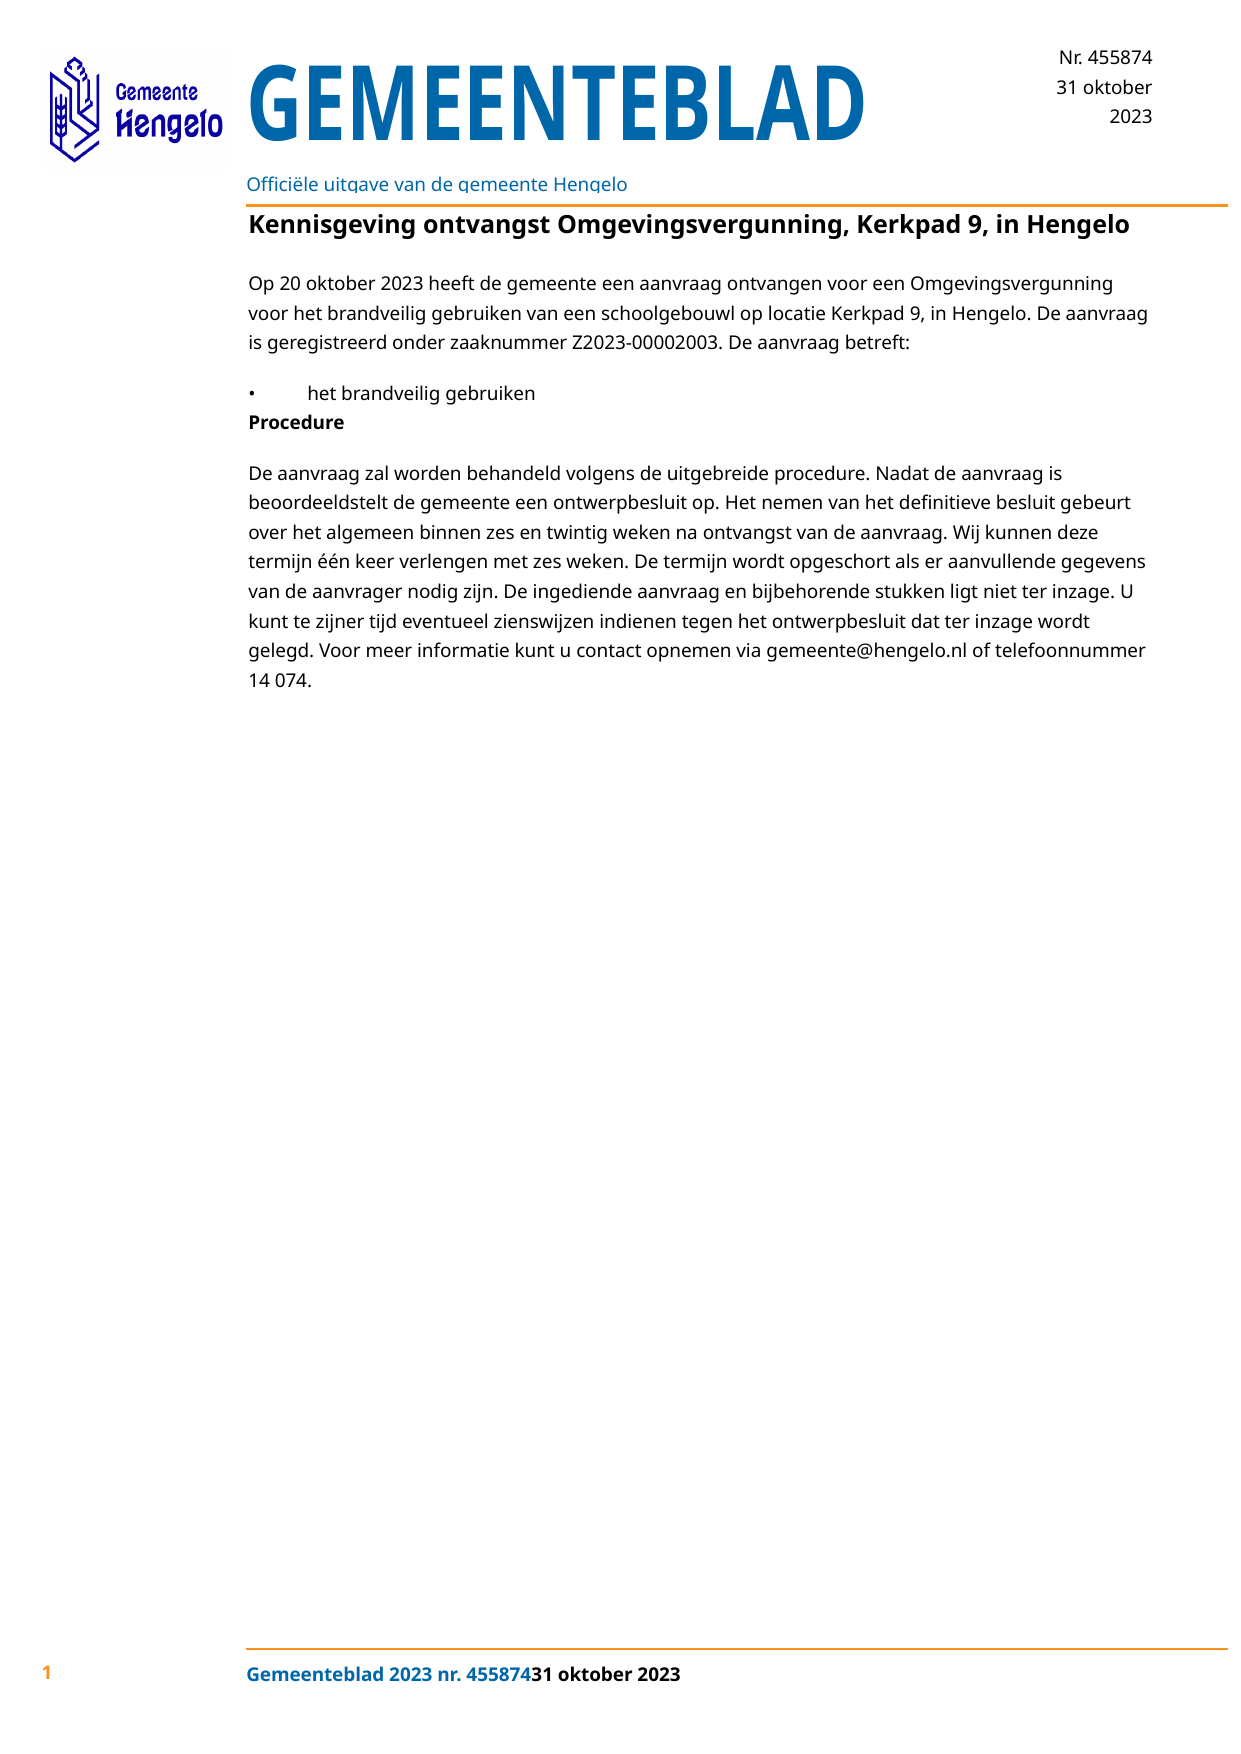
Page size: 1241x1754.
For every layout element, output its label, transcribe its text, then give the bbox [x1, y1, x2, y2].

text De aanvraag zal worden behandeld volgens de uitgebreide procedure. Nadat de aanvraag is beoordeeldstelt de gemeente een ontwerpbesluit op. Het nemen van het definitieve besluit gebeurt over het algemeen binnen zes en twintig weken na ontvangst van de aanvraag. Wij kunnen deze termijn één keer verlengen met zes weken. De termijn wordt opgeschort als er aanvullende gegevens van de aanvrager nodig zijn. De ingediende aanvraag en bijbehorende stukken ligt niet ter inzage. U kunt te zijner tijd eventueel zienswijzen indienen tegen het ontwerpbesluit dat ter inzage wordt gelegd. Voor meer informatie kunt u contact opnemen via gemeente@hengelo.nl of telefoonnummer 14 074. [248, 460, 1152, 693]
text Op 20 oktober 2023 heeft de gemeente een aanvraag ontvangen voor een Omgevingsvergunning voor het brandveilig gebruiken van een schoolgebouwl op locatie Kerkpad 9, in Hengelo. De aanvraag is geregistreerd onder zaaknummer Z2023-00002003. De aanvraag betreft: [248, 270, 1152, 355]
text Procedure [248, 409, 1152, 435]
list het brandveilig gebruiken [248, 380, 1152, 406]
picture [41, 47, 231, 172]
text Kennisgeving ontvangst Omgevingsvergunning, Kerkpad 9, in Hengelo [248, 207, 1152, 241]
